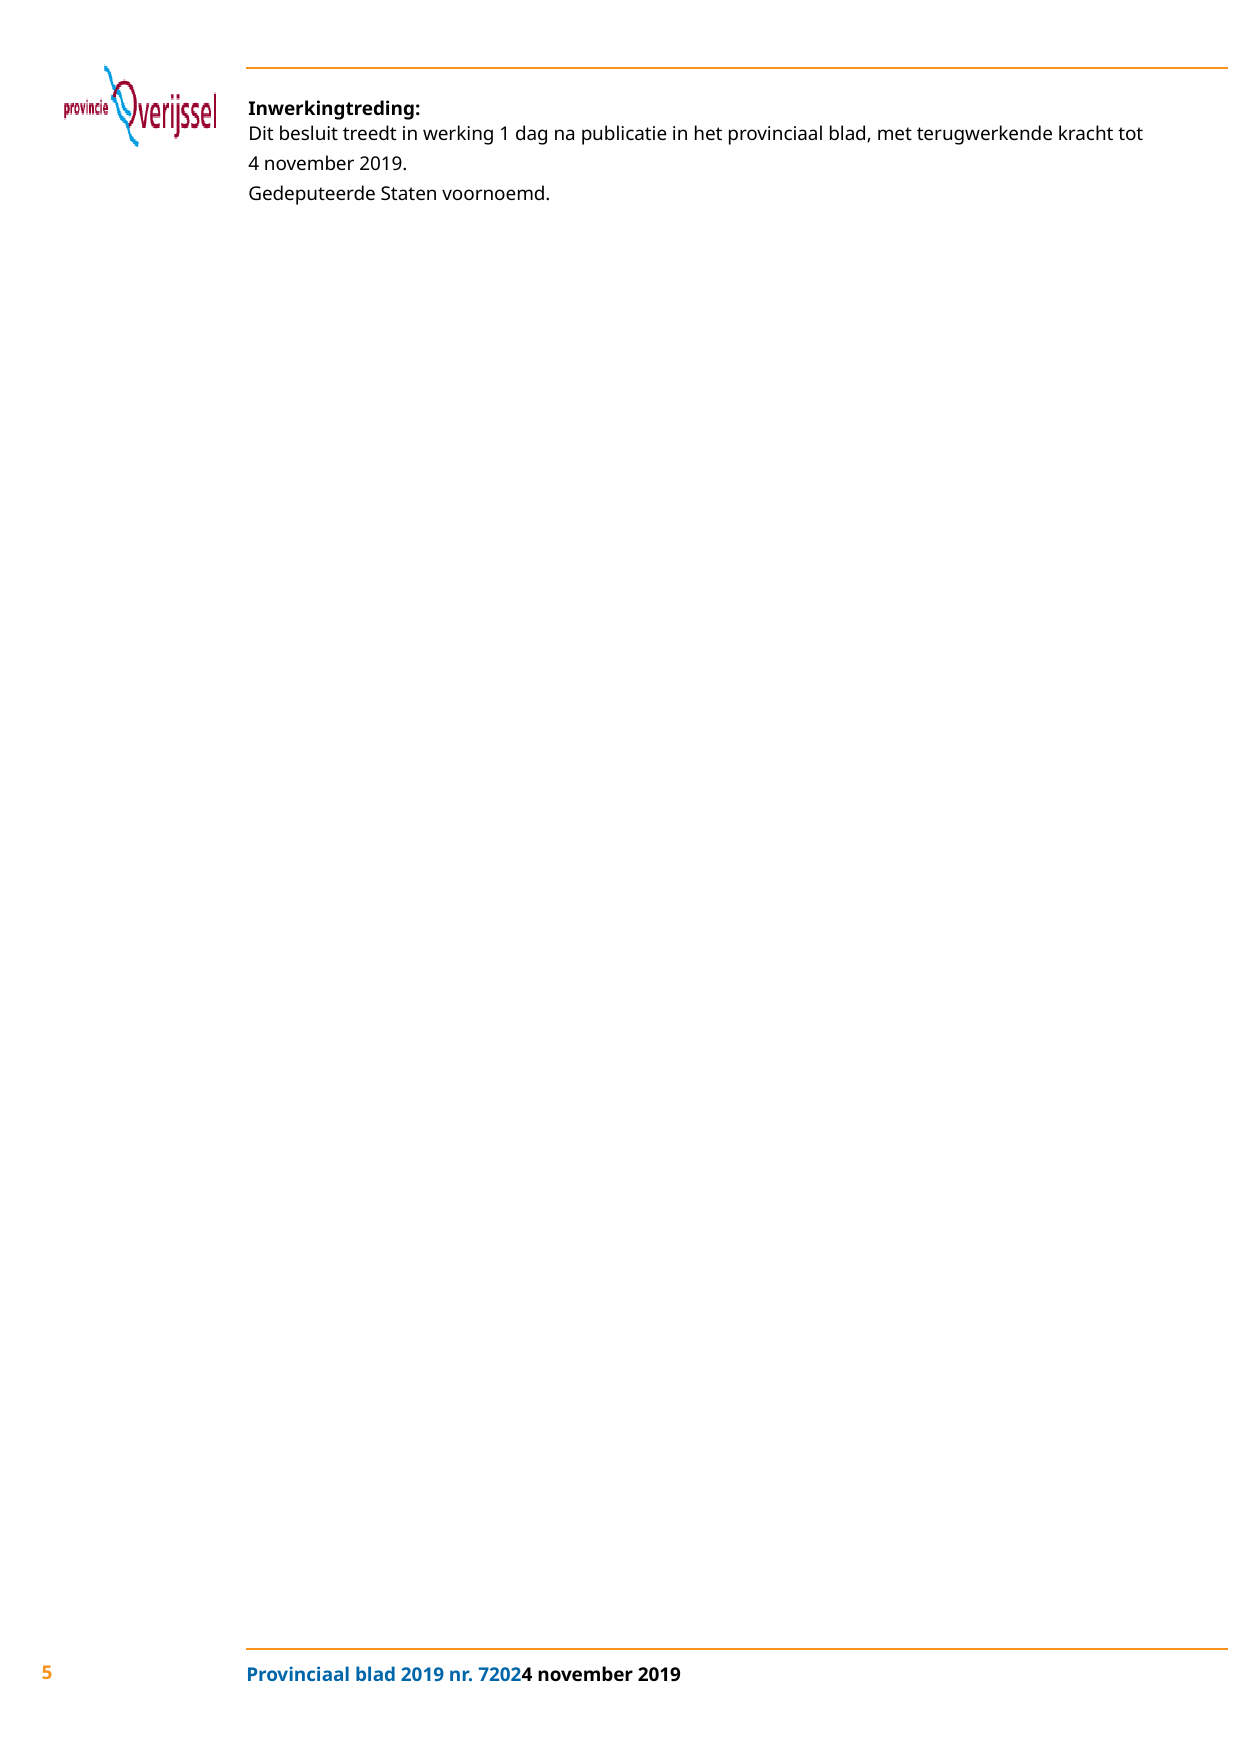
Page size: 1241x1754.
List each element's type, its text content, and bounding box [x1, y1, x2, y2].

picture [41, 47, 231, 172]
text Inwerkingtreding: [248, 95, 1152, 121]
text Dit besluit treedt in werking 1 dag na publicatie in het provinciaal blad, met terugwerkende kracht tot 4 november 2019. [248, 121, 1152, 176]
text Gedeputeerde Staten voornoemd. [248, 180, 1152, 205]
